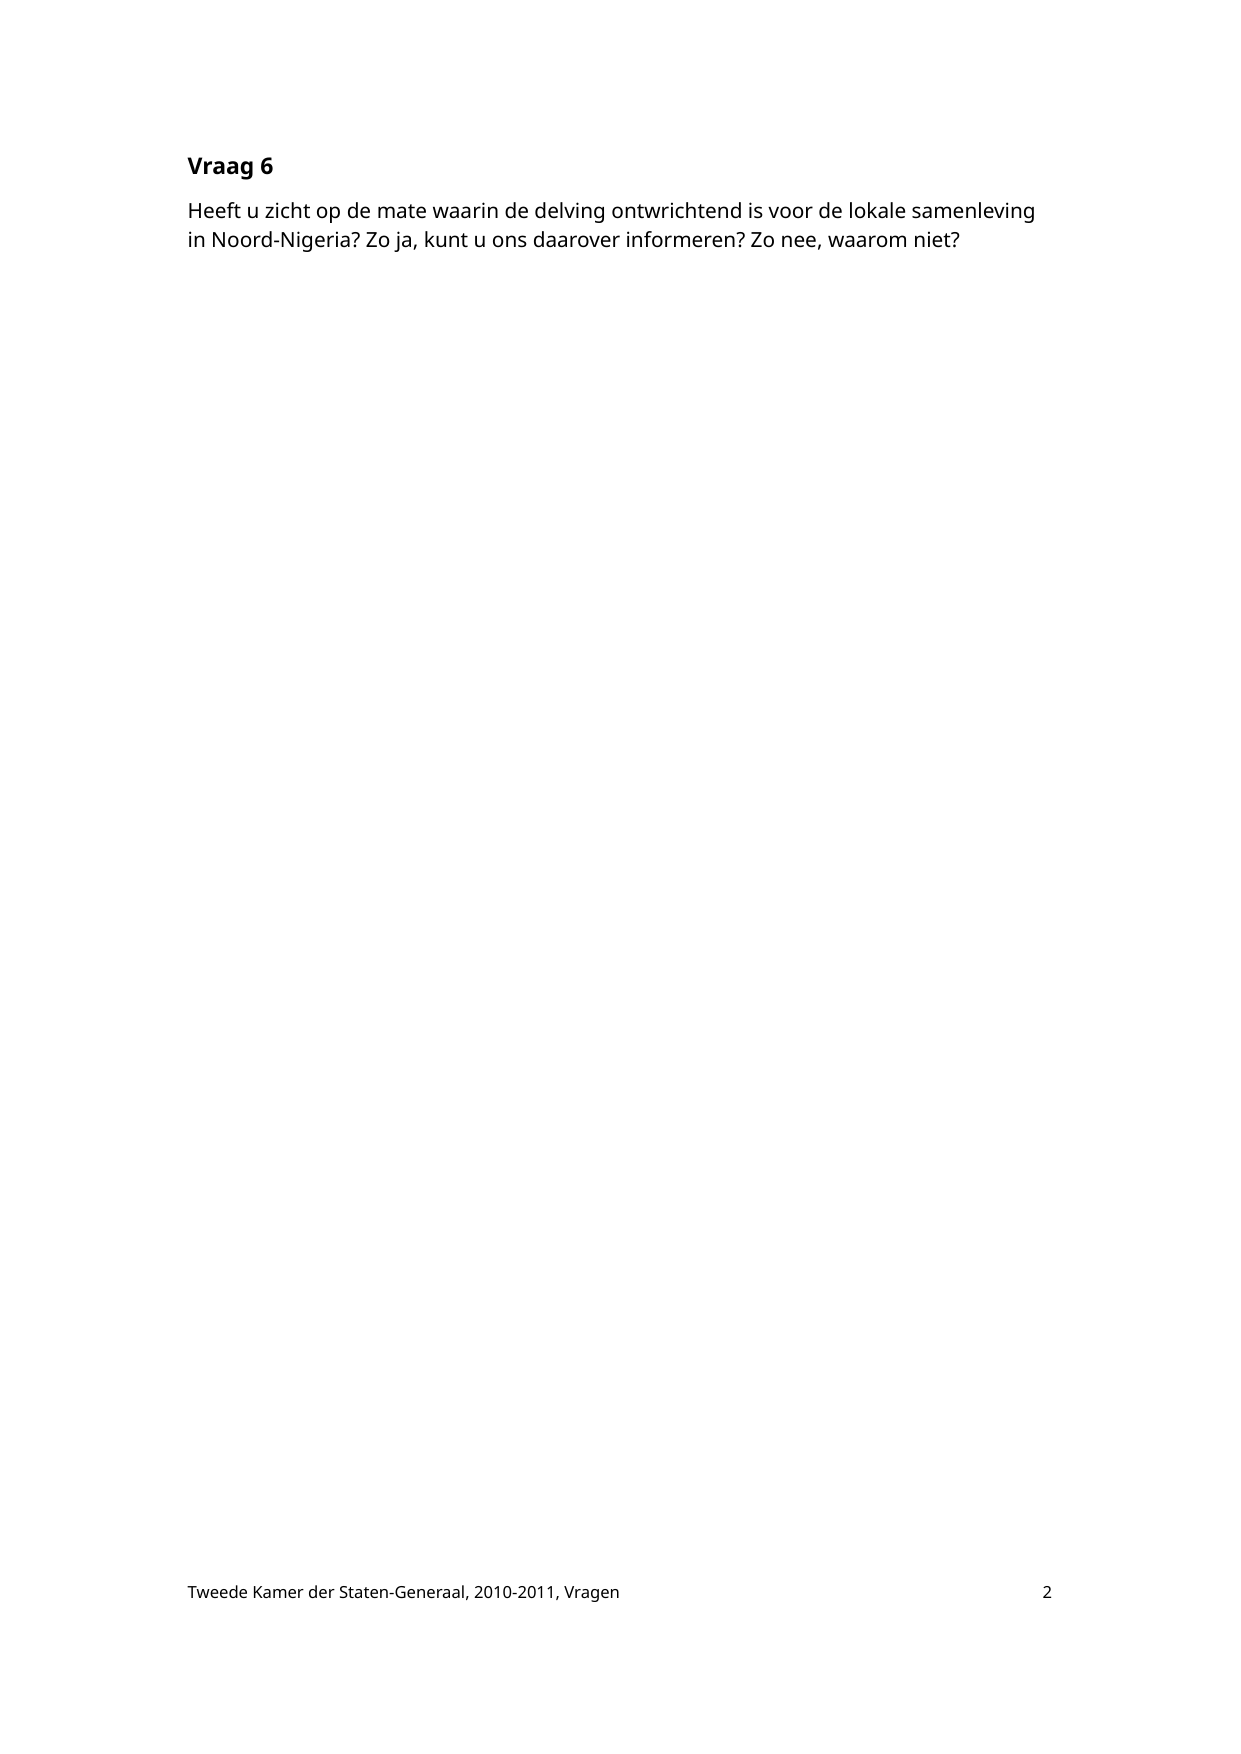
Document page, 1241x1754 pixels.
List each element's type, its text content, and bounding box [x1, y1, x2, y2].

text Heeft u zicht op de mate waarin de delving ontwrichtend is voor de lokale samenleving in Noord-Nigeria? Zo ja, kunt u ons daarover informeren? Zo nee, waarom niet? [187, 196, 1053, 253]
subtitle Vraag 6 [187, 150, 1053, 181]
